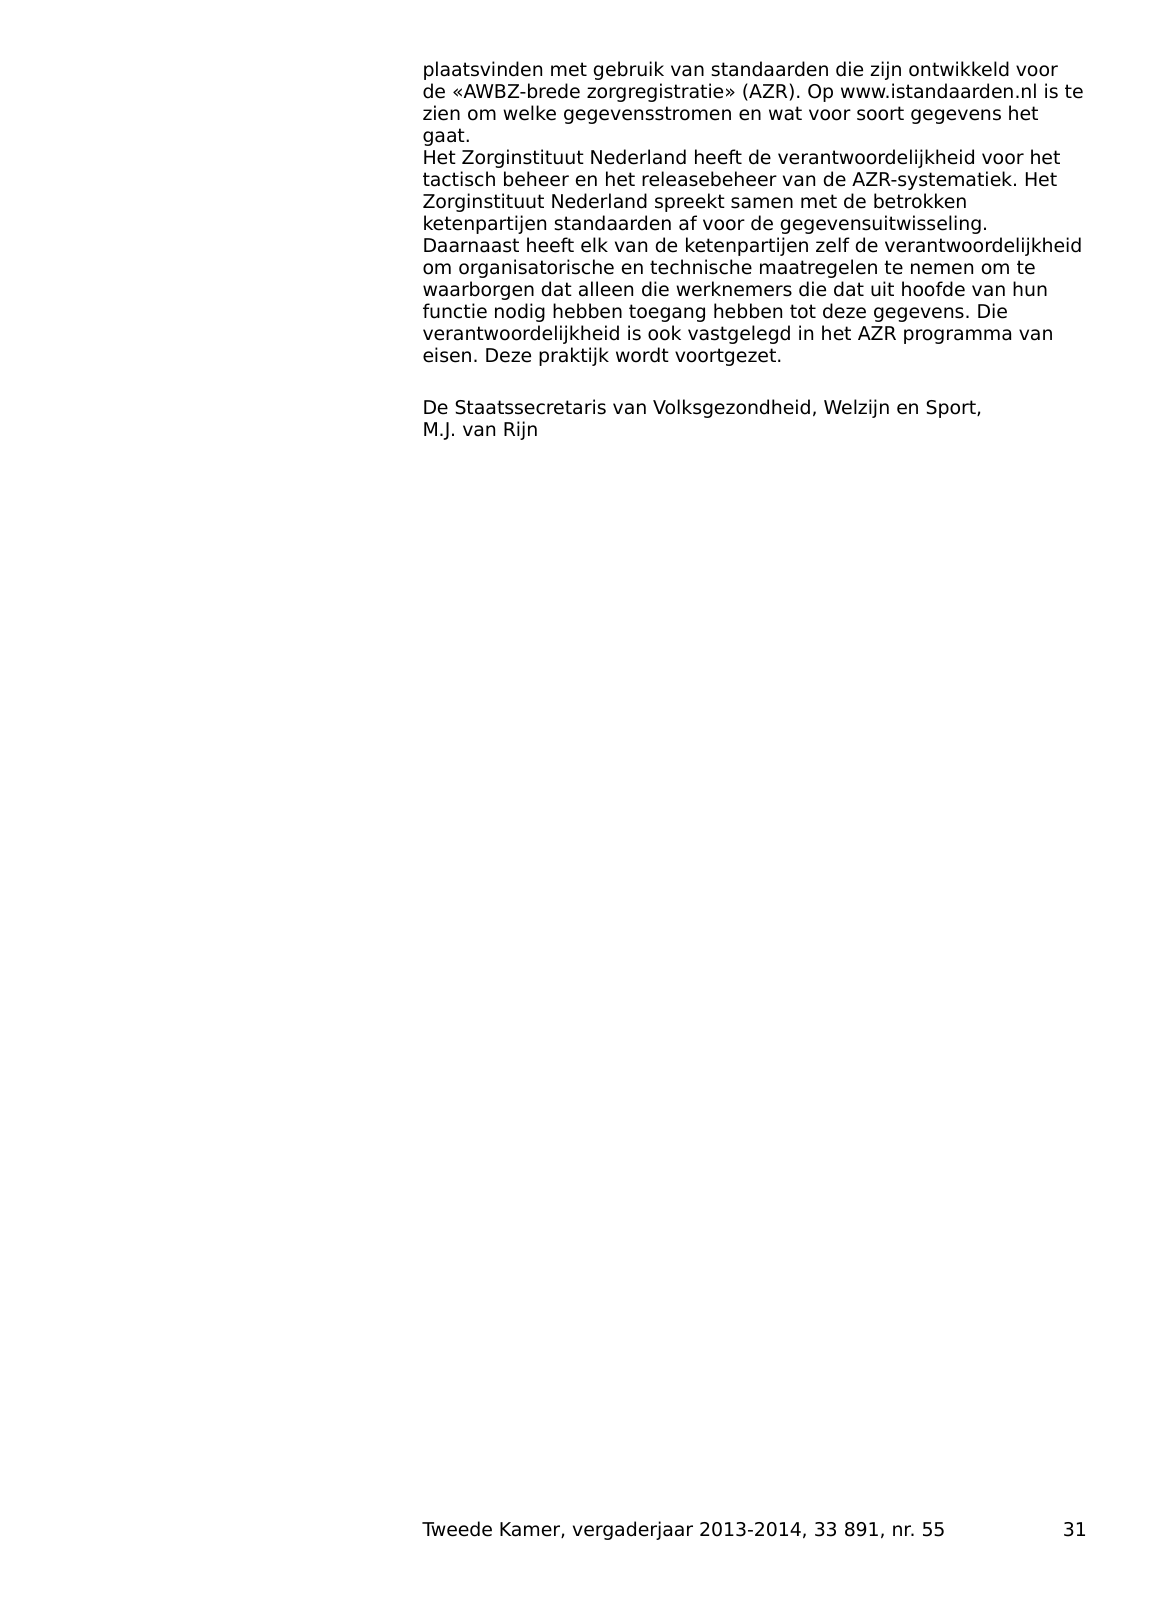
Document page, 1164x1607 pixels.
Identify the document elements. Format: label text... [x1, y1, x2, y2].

text plaatsvinden met gebruik van standaarden die zijn ontwikkeld voor de «AWBZ-brede zorgregistratie» (AZR). Op www.istandaarden.nl is te zien om welke gegevensstromen en wat voor soort gegevens het gaat. [422, 59, 1087, 147]
text Het Zorginstituut Nederland heeft de verantwoordelijkheid voor het tactisch beheer en het releasebeheer van de AZR-systematiek. Het Zorginstituut Nederland spreekt samen met de betrokken ketenpartijen standaarden af voor de gegevensuitwisseling. Daarnaast heeft elk van de ketenpartijen zelf de verantwoordelijkheid om organisatorische en technische maatregelen te nemen om te waarborgen dat alleen die werknemers die dat uit hoofde van hun functie nodig hebben toegang hebben tot deze gegevens. Die verantwoordelijkheid is ook vastgelegd in het AZR programma van eisen. Deze praktijk wordt voortgezet. [422, 147, 1087, 367]
text De Staatssecretaris van Volksgezondheid, Welzijn en Sport, M.J. van Rijn [422, 397, 1087, 441]
